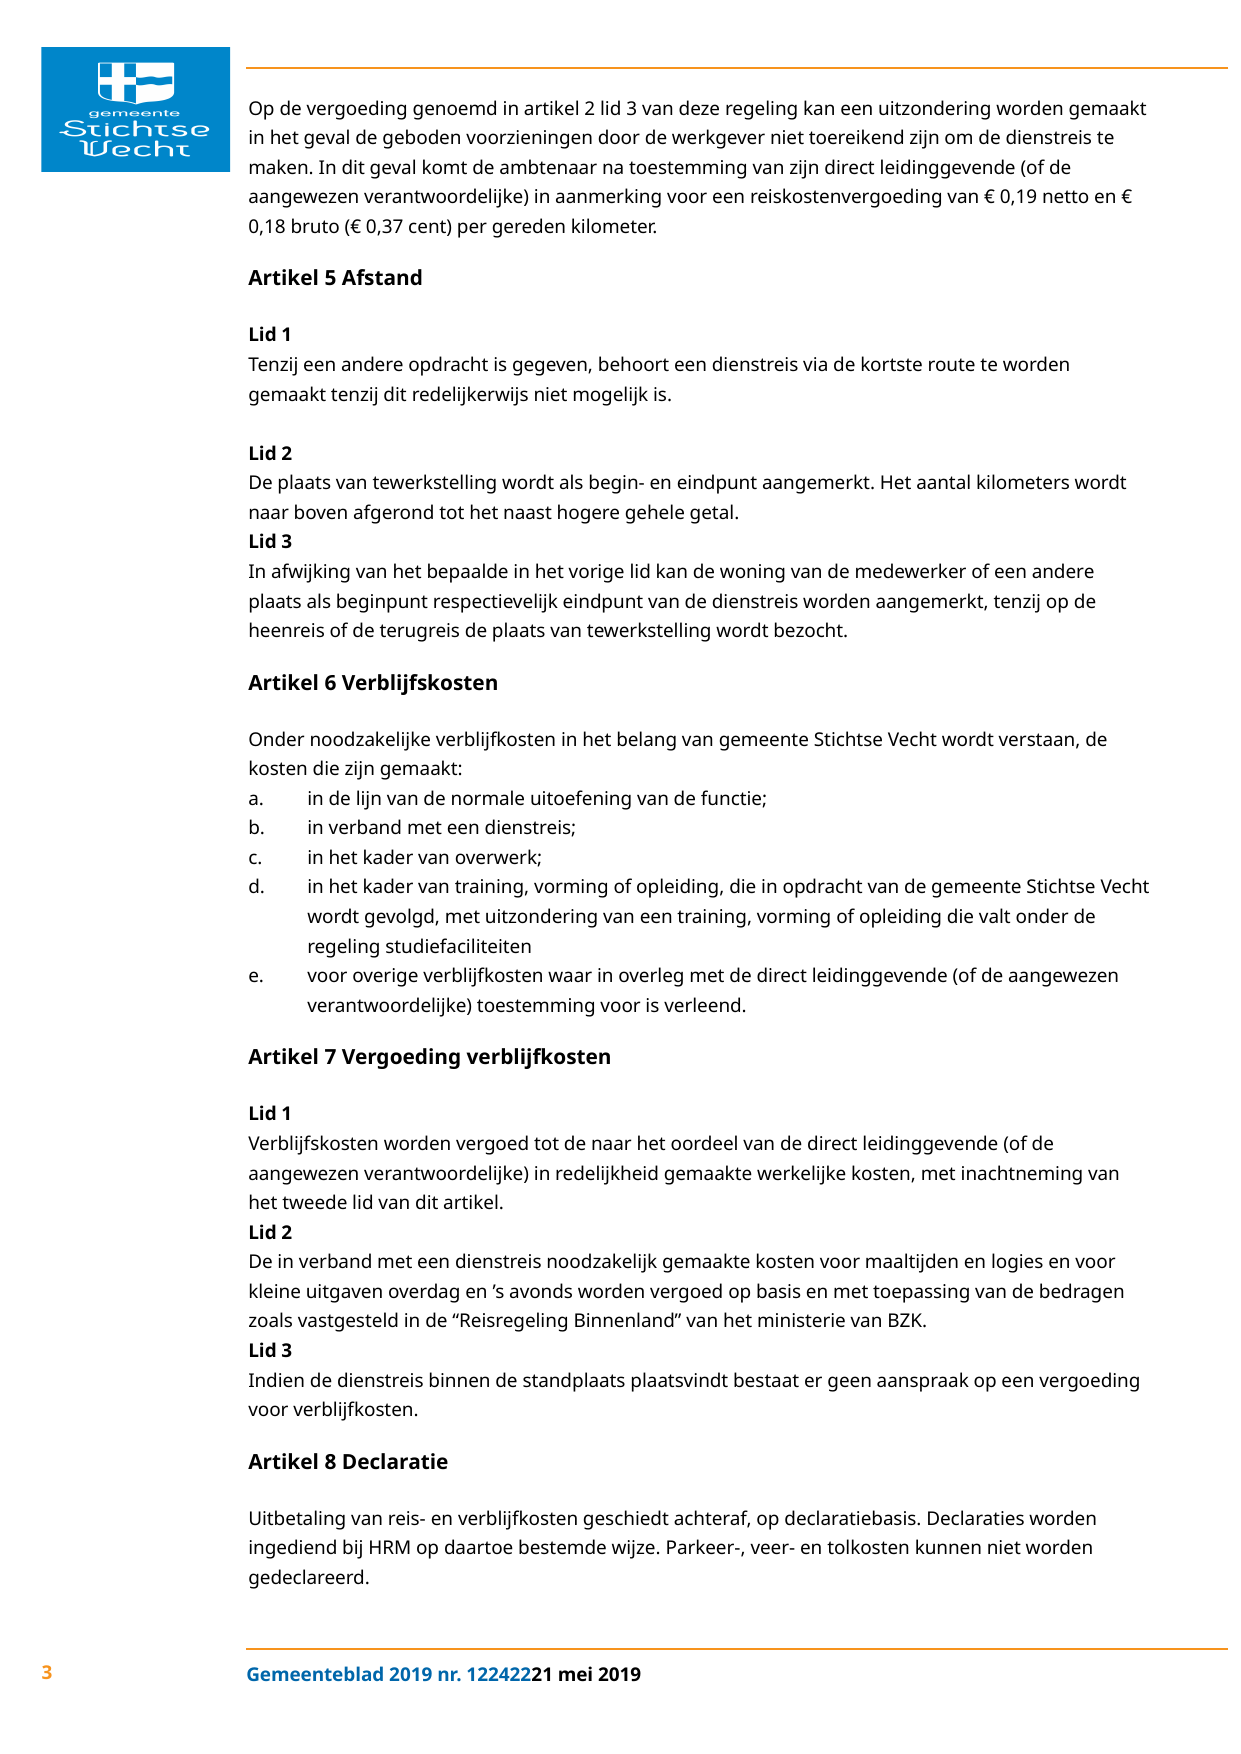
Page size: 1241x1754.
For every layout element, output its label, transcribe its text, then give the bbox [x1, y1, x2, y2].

text Verblijfskosten worden vergoed tot de naar het oordeel van de direct leidinggevende (of de aangewezen verantwoordelijke) in redelijkheid gemaakte werkelijke kosten, met inachtneming van het tweede lid van dit artikel. [248, 1130, 1152, 1215]
text Artikel 5 Afstand [248, 263, 1152, 292]
text Uitbetaling van reis- en verblijfkosten geschiedt achteraf, op declaratiebasis. Declaraties worden ingediend bij HRM op daartoe bestemde wijze. Parkeer-, veer- en tolkosten kunnen niet worden gedeclareerd. [248, 1505, 1152, 1590]
text Artikel 7 Vergoeding verblijfkosten [248, 1042, 1152, 1071]
text Indien de dienstreis binnen de standplaats plaatsvindt bestaat er geen aanspraak op een vergoeding voor verblijfkosten. [248, 1367, 1152, 1422]
text Lid 3 [248, 529, 1152, 554]
list in verband met een dienstreis; [248, 814, 1152, 840]
text Lid 2 [248, 440, 1152, 466]
text In afwijking van het bepaalde in het vorige lid kan de woning van de medewerker of een andere plaats als beginpunt respectievelijk eindpunt van de dienstreis worden aangemerkt, tenzij op de heenreis of de terugreis de plaats van tewerkstelling wordt bezocht. [248, 558, 1152, 643]
picture [99, 63, 135, 101]
text De plaats van tewerkstelling wordt als begin- en eindpunt aangemerkt. Het aantal kilometers wordt naar boven afgerond tot het naast hogere gehele getal. [248, 469, 1152, 525]
text Artikel 6 Verblijfskosten [248, 668, 1152, 696]
text Lid 1 [248, 322, 1152, 347]
text Op de vergoeding genoemd in artikel 2 lid 3 van deze regeling kan een uitzondering worden gemaakt in het geval de geboden voorzieningen door de werkgever niet toereikend zijn om de dienstreis te maken. In dit geval komt de ambtenaar na toestemming van zijn direct leidinggevende (of de aangewezen verantwoordelijke) in aanmerking voor een reiskostenvergoeding van € 0,19 netto en € 0,18 bruto (€ 0,37 cent) per gereden kilometer. [248, 95, 1152, 239]
text Onder noodzakelijke verblijfkosten in het belang van gemeente Stichtse Vecht wordt verstaan, de kosten die zijn gemaakt: [248, 726, 1152, 781]
list in het kader van overwerk; [248, 844, 1152, 870]
text De in verband met een dienstreis noodzakelijk gemaakte kosten voor maaltijden en logies en voor kleine uitgaven overdag en ’s avonds worden vergoed op basis en met toepassing van de bedragen zoals vastgesteld in de “Reisregeling Binnenland” van het ministerie van BZK. [248, 1248, 1152, 1333]
picture [137, 63, 174, 103]
text Tenzij een andere opdracht is gegeven, behoort een dienstreis via de kortste route te worden gemaakt tenzij dit redelijkerwijs niet mogelijk is. [248, 351, 1152, 406]
text Artikel 8 Declaratie [248, 1447, 1152, 1475]
list in de lijn van de normale uitoefening van de functie; [248, 785, 1152, 811]
list voor overige verblijfkosten waar in overleg met de direct leidinggevende (of de aangewezen verantwoordelijke) toestemming voor is verleend. [248, 962, 1152, 1018]
text Lid 3 [248, 1337, 1152, 1363]
text Lid 1 [248, 1101, 1152, 1126]
list in het kader van training, vorming of opleiding, die in opdracht van de gemeente Stichtse Vecht wordt gevolgd, met uitzondering van een training, vorming of opleiding die valt onder de regeling studiefaciliteiten [248, 874, 1152, 959]
text Lid 2 [248, 1219, 1152, 1244]
